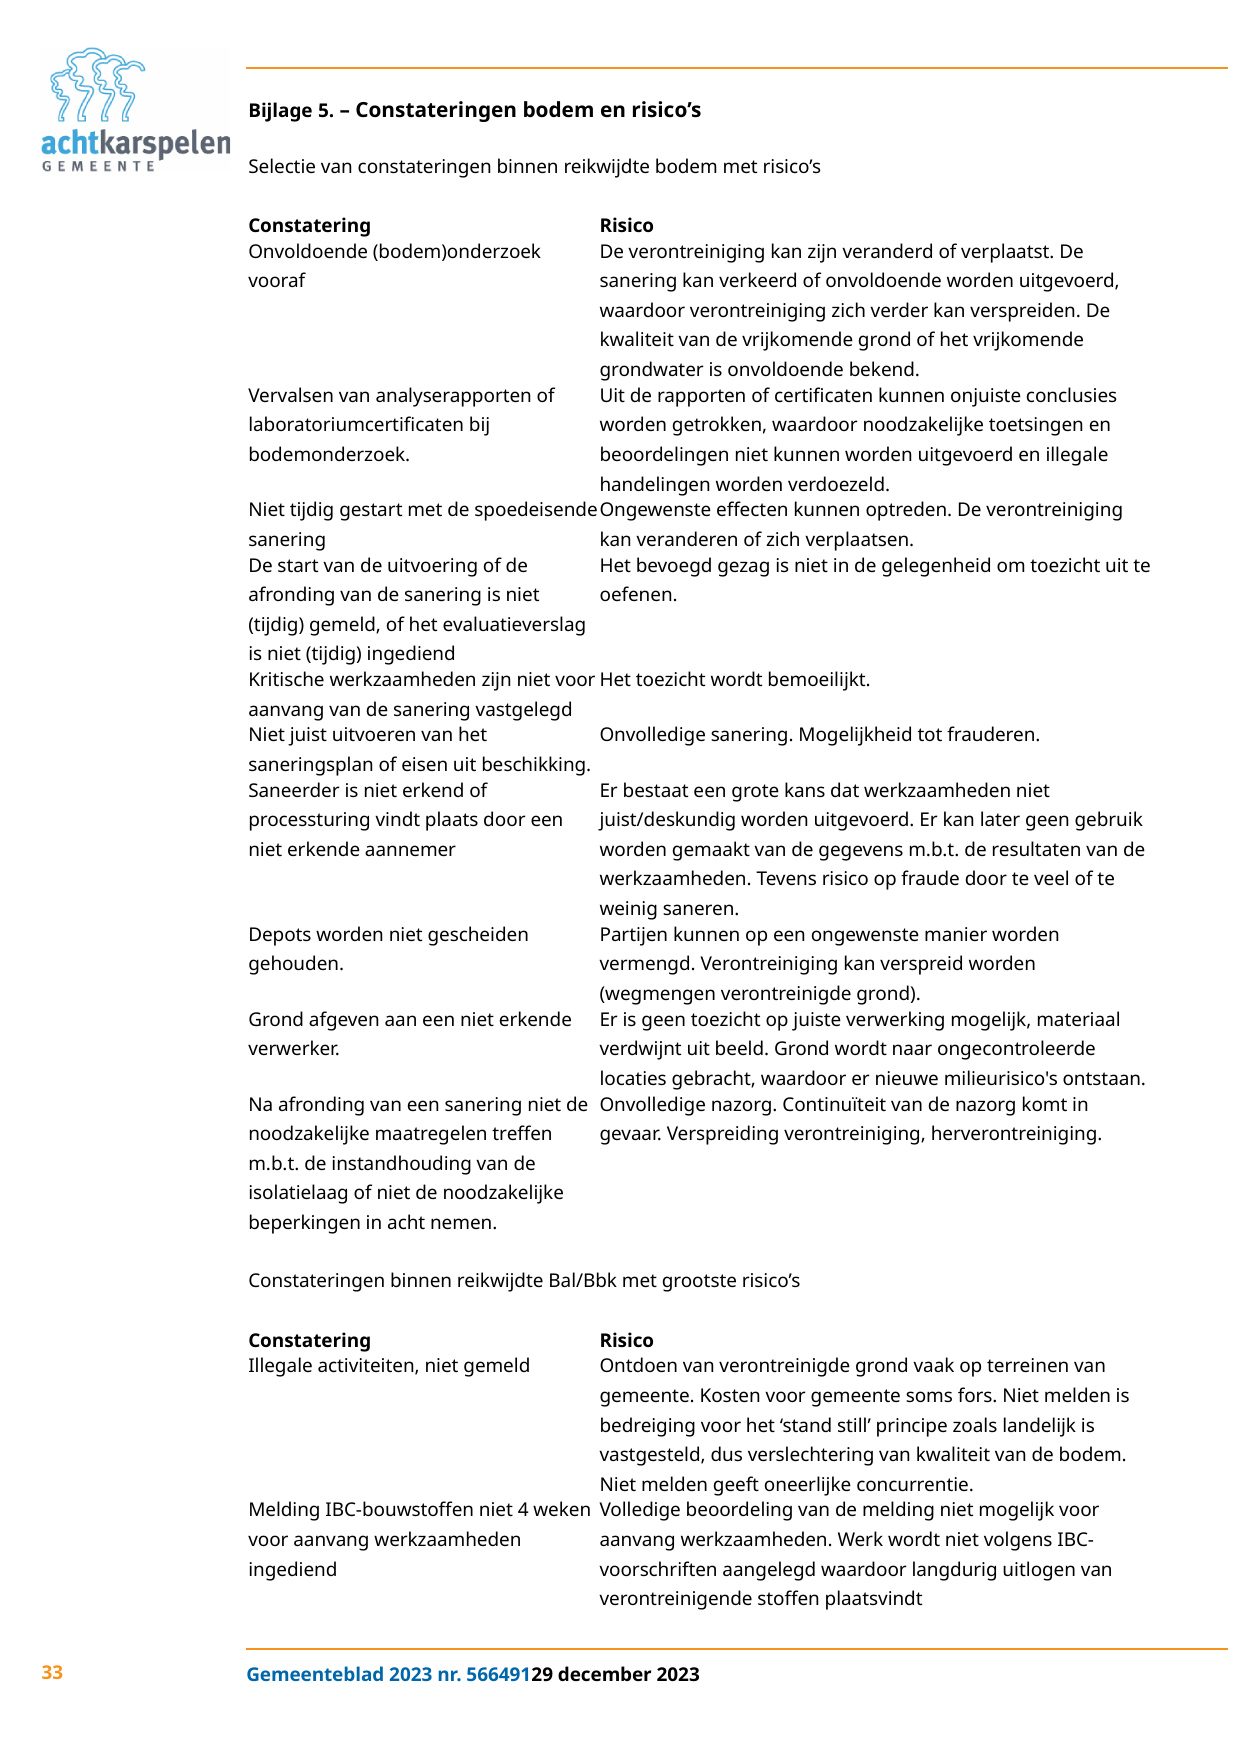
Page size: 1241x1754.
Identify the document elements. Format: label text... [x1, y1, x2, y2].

table_header Risico [599, 212, 1152, 238]
table_cell Uit de rapporten of certificaten kunnen onjuiste conclusies worden getrokken, waardoor noodzakelijke toetsingen en beoordelingen niet kunnen worden uitgevoerd en illegale handelingen worden verdoezeld. [599, 382, 1152, 496]
table_cell Illegale activiteiten, niet gemeld [248, 1353, 599, 1497]
table_cell Kritische werkzaamheden zijn niet voor aanvang van de sanering vastgelegd [248, 666, 599, 722]
table_cell Ontdoen van verontreinigde grond vaak op terreinen van gemeente. Kosten voor gemeente soms fors. Niet melden is bedreiging voor het ‘stand still’ principe zoals landelijk is vastgesteld, dus verslechtering van kwaliteit van de bodem. Niet melden geeft oneerlijke concurrentie. [599, 1353, 1152, 1497]
table_cell Grond afgeven aan een niet erkende verwerker. [248, 1006, 599, 1091]
table_cell Melding IBC-bouwstoffen niet 4 weken voor aanvang werkzaamheden ingediend [248, 1497, 599, 1611]
table_cell Vervalsen van analyserapporten of laboratoriumcertificaten bij bodemonderzoek. [248, 382, 599, 496]
table_cell Niet tijdig gestart met de spoedeisende sanering [248, 496, 599, 552]
table_cell Partijen kunnen op een ongewenste manier worden vermengd. Verontreiniging kan verspreid worden (wegmengen verontreinigde grond). [599, 921, 1152, 1006]
table_cell Het bevoegd gezag is niet in de gelegenheid om toezicht uit te oefenen. [599, 552, 1152, 666]
table_cell De start van de uitvoering of de afronding van de sanering is niet (tijdig) gemeld, of het evaluatieverslag is niet (tijdig) ingediend [248, 552, 599, 666]
table_cell Het toezicht wordt bemoeilijkt. [599, 666, 1152, 722]
table_cell Er is geen toezicht op juiste verwerking mogelijk, materiaal verdwijnt uit beeld. Grond wordt naar ongecontroleerde locaties gebracht, waardoor er nieuwe milieurisico's ontstaan. [599, 1006, 1152, 1091]
table_cell Onvolledige nazorg. Continuïteit van de nazorg komt in gevaar. Verspreiding verontreiniging, herverontreiniging. [599, 1091, 1152, 1235]
table_cell Ongewenste effecten kunnen optreden. De verontreiniging kan veranderen of zich verplaatsen. [599, 496, 1152, 552]
table_cell Niet juist uitvoeren van het saneringsplan of eisen uit beschikking. [248, 722, 599, 777]
table_cell Onvolledige sanering. Mogelijkheid tot frauderen. [599, 722, 1152, 777]
table_header Constatering [248, 212, 599, 238]
table_cell Depots worden niet gescheiden gehouden. [248, 921, 599, 1006]
picture [41, 47, 231, 172]
table_cell Saneerder is niet erkend of processturing vindt plaats door een niet erkende aannemer [248, 777, 599, 921]
table_cell Volledige beoordeling van de melding niet mogelijk voor aanvang werkzaamheden. Werk wordt niet volgens IBC-voorschriften aangelegd waardoor langdurig uitlogen van verontreinigende stoffen plaatsvindt [599, 1497, 1152, 1611]
text Bijlage 5. – Constateringen bodem en risico’s [248, 95, 1152, 123]
text Constateringen binnen reikwijdte Bal/Bbk met grootste risico’s [248, 1268, 1152, 1293]
table_header Constatering [248, 1327, 599, 1353]
text Selectie van constateringen binnen reikwijdte bodem met risico’s [248, 153, 1152, 179]
table_cell Er bestaat een grote kans dat werkzaamheden niet juist/deskundig worden uitgevoerd. Er kan later geen gebruik worden gemaakt van de gegevens m.b.t. de resultaten van de werkzaamheden. Tevens risico op fraude door te veel of te weinig saneren. [599, 777, 1152, 921]
table_cell Onvoldoende (bodem)onderzoek vooraf [248, 238, 599, 382]
table_header Risico [599, 1327, 1152, 1353]
table_cell De verontreiniging kan zijn veranderd of verplaatst. De sanering kan verkeerd of onvoldoende worden uitgevoerd, waardoor verontreiniging zich verder kan verspreiden. De kwaliteit van de vrijkomende grond of het vrijkomende grondwater is onvoldoende bekend. [599, 238, 1152, 382]
table_cell Na afronding van een sanering niet de noodzakelijke maatregelen treffen m.b.t. de instandhouding van de isolatielaag of niet de noodzakelijke beperkingen in acht nemen. [248, 1091, 599, 1235]
